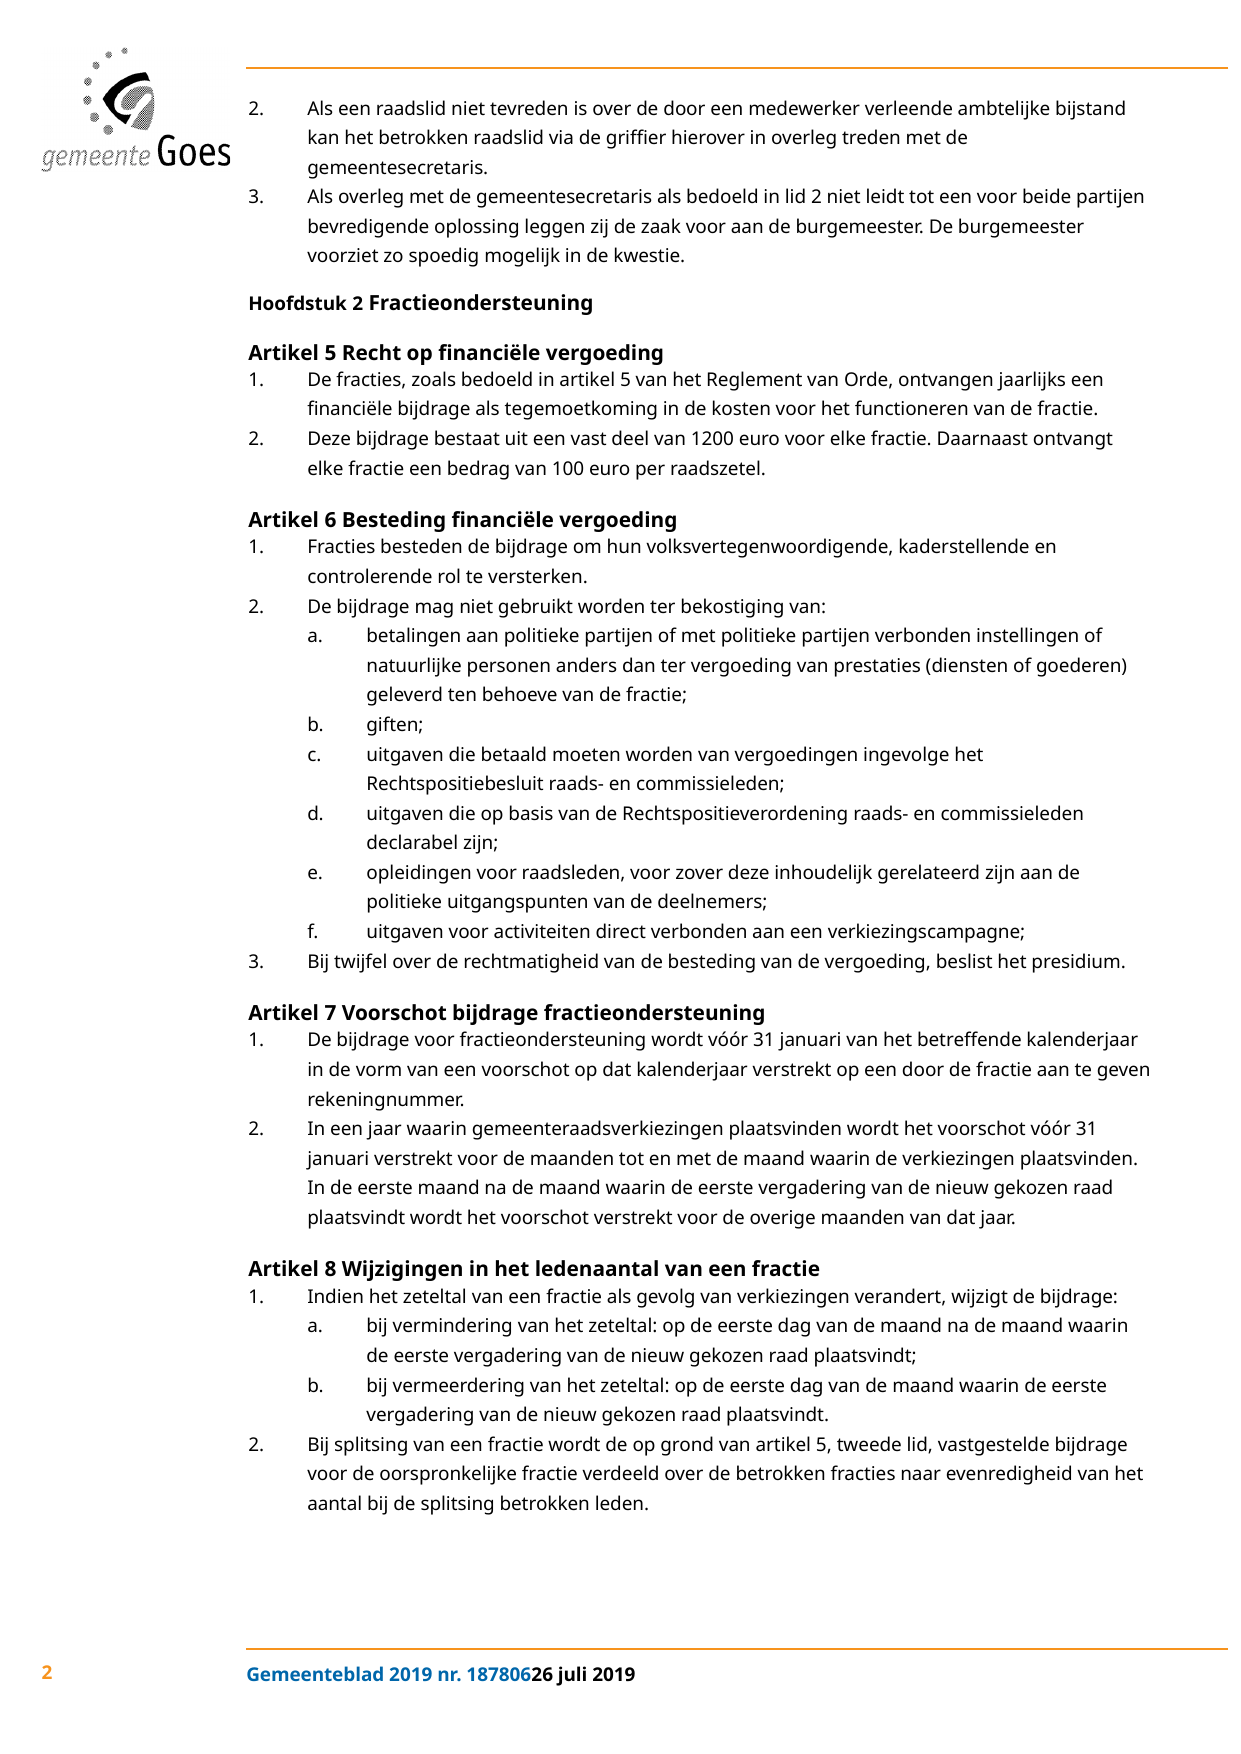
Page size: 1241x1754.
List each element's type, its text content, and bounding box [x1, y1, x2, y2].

list Als een raadslid niet tevreden is over de door een medewerker verleende ambtelijke bijstand kan het betrokken raadslid via de griffier hierover in overleg treden met de gemeentesecretaris. [248, 95, 1152, 180]
text Hoofdstuk 2 Fractieondersteuning [248, 288, 1152, 317]
text Artikel 8 Wijzigingen in het ledenaantal van een fractie [248, 1254, 1152, 1283]
picture [41, 47, 231, 172]
list De fracties, zoals bedoeld in artikel 5 van het Reglement van Orde, ontvangen jaarlijks een financiële bijdrage als tegemoetkoming in de kosten voor het functioneren van de fractie. [248, 366, 1152, 421]
list Fracties besteden de bijdrage om hun volksvertegenwoordigende, kaderstellende en controlerende rol te versterken. [248, 534, 1152, 589]
list opleidingen voor raadsleden, voor zover deze inhoudelijk gerelateerd zijn aan de politieke uitgangspunten van de deelnemers; [307, 859, 1152, 914]
list Bij twijfel over de rechtmatigheid van de besteding van de vergoeding, beslist het presidium. [248, 948, 1152, 973]
text Artikel 7 Voorschot bijdrage fractieondersteuning [248, 998, 1152, 1027]
list uitgaven die betaald moeten worden van vergoedingen ingevolge het Rechtspositiebesluit raads- en commissieleden; [307, 741, 1152, 796]
text Artikel 6 Besteding financiële vergoeding [248, 505, 1152, 534]
list De bijdrage mag niet gebruikt worden ter bekostiging van: [248, 593, 1152, 618]
list uitgaven die op basis van de Rechtspositieverordening raads- en commissieleden declarabel zijn; [307, 800, 1152, 855]
list In een jaar waarin gemeenteraadsverkiezingen plaatsvinden wordt het voorschot vóór 31 januari verstrekt voor de maanden tot en met de maand waarin de verkiezingen plaatsvinden. In de eerste maand na de maand waarin de eerste vergadering van de nieuw gekozen raad plaatsvindt wordt het voorschot verstrekt voor de overige maanden van dat jaar. [248, 1115, 1152, 1230]
list Deze bijdrage bestaat uit een vast deel van 1200 euro voor elke fractie. Daarnaast ontvangt elke fractie een bedrag van 100 euro per raadszetel. [248, 425, 1152, 481]
list De bijdrage voor fractieondersteuning wordt vóór 31 januari van het betreffende kalenderjaar in de vorm van een voorschot op dat kalenderjaar verstrekt op een door de fractie aan te geven rekeningnummer. [248, 1027, 1152, 1112]
list uitgaven voor activiteiten direct verbonden aan een verkiezingscampagne; [307, 918, 1152, 944]
list bij vermindering van het zeteltal: op de eerste dag van de maand na de maand waarin de eerste vergadering van de nieuw gekozen raad plaatsvindt; [307, 1313, 1152, 1368]
list giften; [307, 711, 1152, 737]
list Indien het zeteltal van een fractie als gevolg van verkiezingen verandert, wijzigt de bijdrage: [248, 1283, 1152, 1309]
list Bij splitsing van een fractie wordt de op grond van artikel 5, tweede lid, vastgestelde bijdrage voor de oorspronkelijke fractie verdeeld over de betrokken fracties naar evenredigheid van het aantal bij de splitsing betrokken leden. [248, 1431, 1152, 1516]
list bij vermeerdering van het zeteltal: op de eerste dag van de maand waarin de eerste vergadering van de nieuw gekozen raad plaatsvindt. [307, 1372, 1152, 1427]
list betalingen aan politieke partijen of met politieke partijen verbonden instellingen of natuurlijke personen anders dan ter vergoeding van prestaties (diensten of goederen) geleverd ten behoeve van de fractie; [307, 622, 1152, 707]
list Als overleg met de gemeentesecretaris als bedoeld in lid 2 niet leidt tot een voor beide partijen bevredigende oplossing leggen zij de zaak voor aan de burgemeester. De burgemeester voorziet zo spoedig mogelijk in de kwestie. [248, 183, 1152, 268]
text Artikel 5 Recht op financiële vergoeding [248, 338, 1152, 366]
